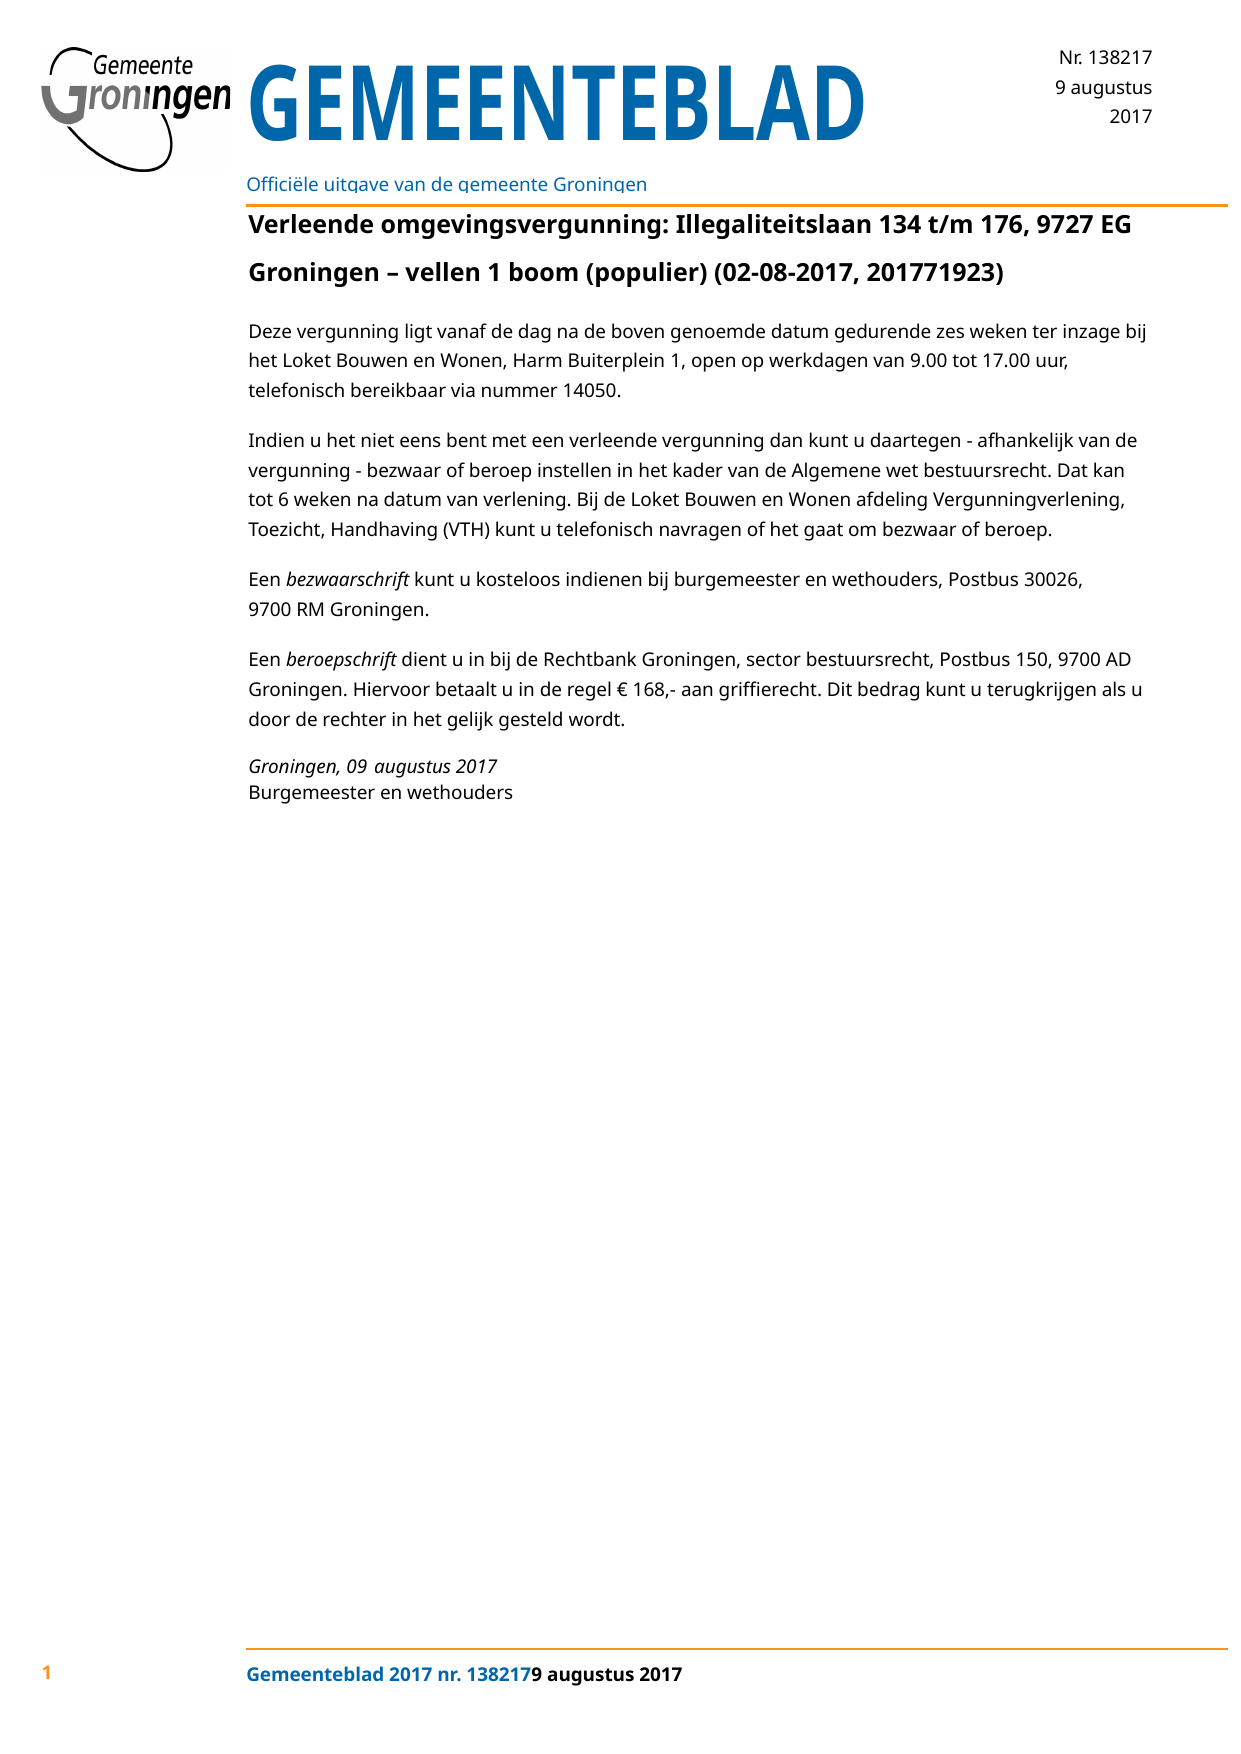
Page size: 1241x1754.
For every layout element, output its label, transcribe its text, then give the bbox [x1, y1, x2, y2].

text Indien u het niet eens bent met een verleende vergunning dan kunt u daartegen - afhankelijk van de vergunning - bezwaar of beroep instellen in het kader van de Algemene wet bestuursrecht. Dat kan tot 6 weken na datum van verlening. Bij de Loket Bouwen en Wonen afdeling Vergunningverlening, Toezicht, Handhaving (VTH) kunt u telefonisch navragen of het gaat om bezwaar of beroep. [248, 427, 1152, 542]
text Een beroepschrift dient u in bij de Rechtbank Groningen, sector bestuursrecht, Postbus 150, 9700 AD Groningen. Hiervoor betaalt u in de regel € 168,- aan griffierecht. Dit bedrag kunt u terugkrijgen als u door de rechter in het gelijk gesteld wordt. [248, 647, 1152, 732]
text Verleende omgevingsvergunning: Illegaliteitslaan 134 t/m 176, 9727 EG Groningen – vellen 1 boom (populier) (02-08-2017, 201771923) [248, 207, 1152, 288]
text Groningen, 09 augustus 2017 [248, 754, 1152, 779]
text Deze vergunning ligt vanaf de dag na de boven genoemde datum gedurende zes weken ter inzage bij het Loket Bouwen en Wonen, Harm Buiterplein 1, open op werkdagen van 9.00 tot 17.00 uur, telefonisch bereikbaar via nummer 14050. [248, 318, 1152, 403]
text Een bezwaarschrift kunt u kosteloos indienen bij burgemeester en wethouders, Postbus 30026, 9700 RM Groningen. [248, 567, 1152, 622]
text Burgemeester en wethouders [248, 779, 1152, 805]
picture [41, 47, 231, 172]
